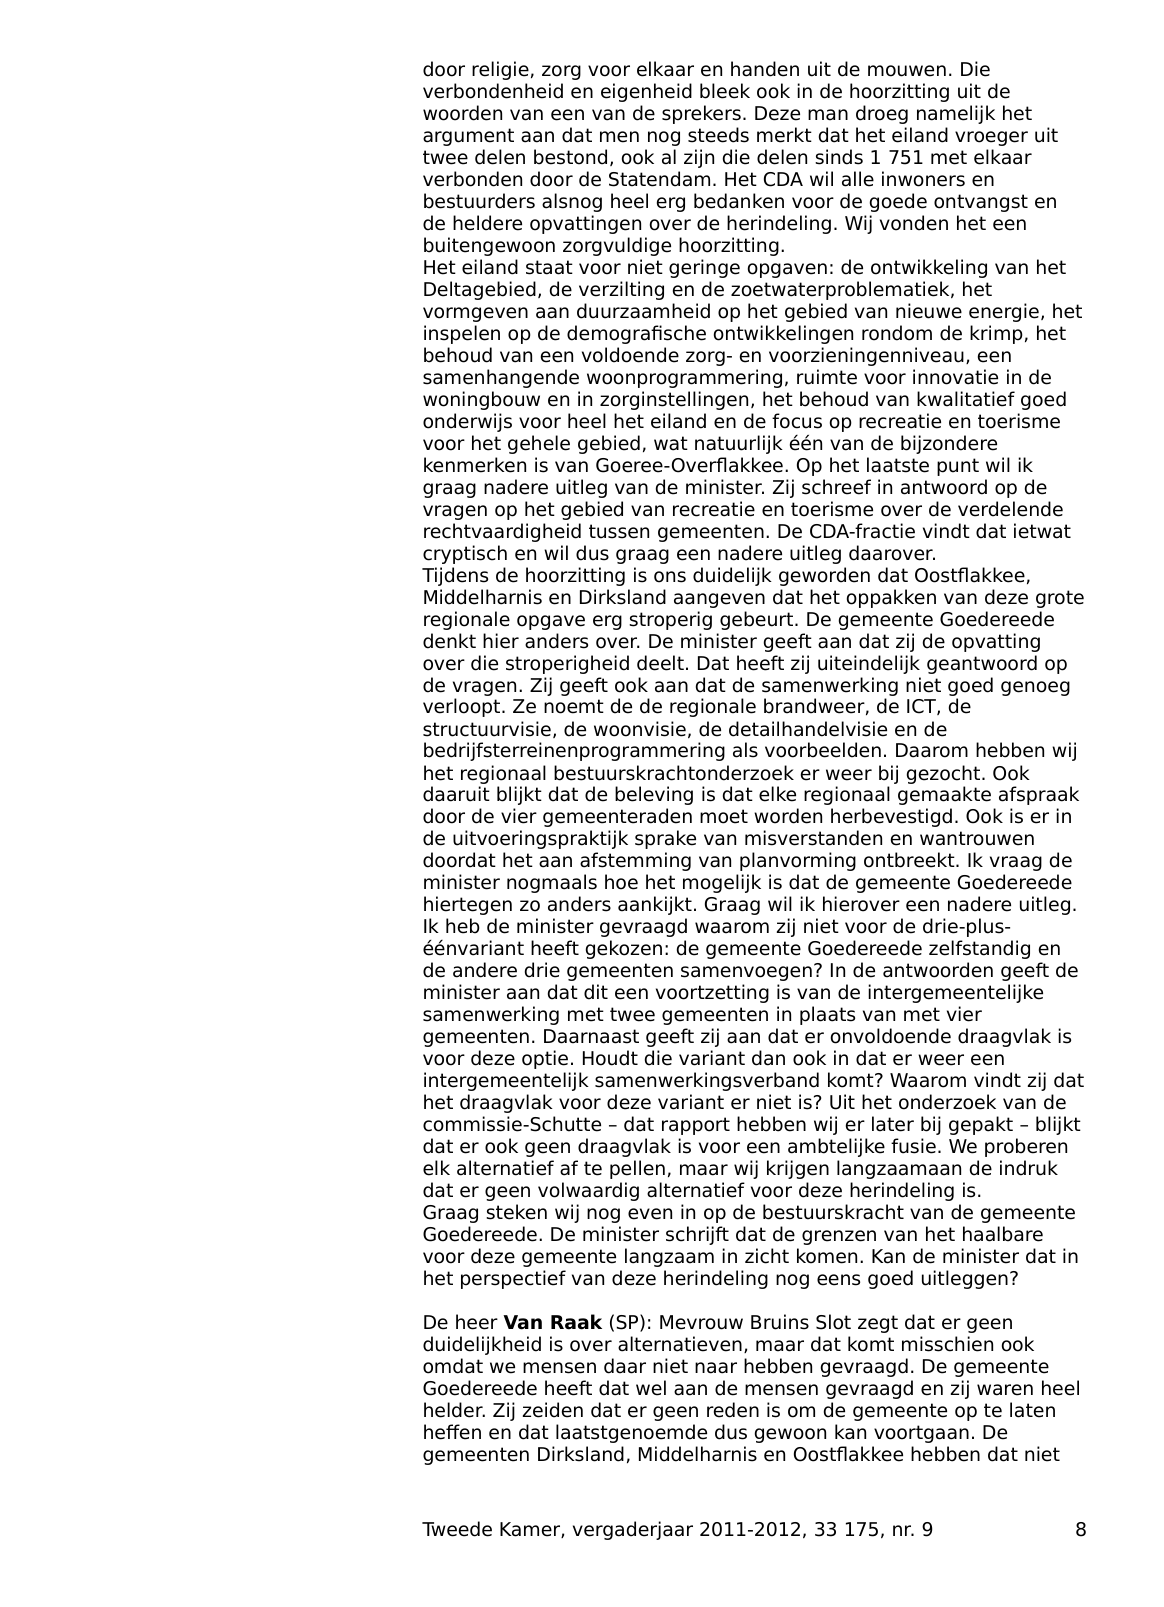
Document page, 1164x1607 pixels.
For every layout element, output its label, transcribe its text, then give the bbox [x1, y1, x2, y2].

text Het eiland staat voor niet geringe opgaven: de ontwikkeling van het Deltagebied, de verzilting en de zoetwaterproblematiek, het vormgeven aan duurzaamheid op het gebied van nieuwe energie, het inspelen op de demografische ontwikkelingen rondom de krimp, het behoud van een voldoende zorg- en voorzieningenniveau, een samenhangende woonprogrammering, ruimte voor innovatie in de woningbouw en in zorginstellingen, het behoud van kwalitatief goed onderwijs voor heel het eiland en de focus op recreatie en toerisme voor het gehele gebied, wat natuurlijk één van de bijzondere kenmerken is van Goeree-Overflakkee. Op het laatste punt wil ik graag nadere uitleg van de minister. Zij schreef in antwoord op de vragen op het gebied van recreatie en toerisme over de verdelende rechtvaardigheid tussen gemeenten. De CDA-fractie vindt dat ietwat cryptisch en wil dus graag een nadere uitleg daarover. [422, 257, 1087, 564]
text Ik heb de minister gevraagd waarom zij niet voor de drie-plus-éénvariant heeft gekozen: de gemeente Goedereede zelfstandig en de andere drie gemeenten samenvoegen? In de antwoorden geeft de minister aan dat dit een voortzetting is van de intergemeentelijke samenwerking met twee gemeenten in plaats van met vier gemeenten. Daarnaast geeft zij aan dat er onvoldoende draagvlak is voor deze optie. Houdt die variant dan ook in dat er weer een intergemeentelijk samenwerkingsverband komt? Waarom vindt zij dat het draagvlak voor deze variant er niet is? Uit het onderzoek van de commissie-Schutte – dat rapport hebben wij er later bij gepakt – blijkt dat er ook geen draagvlak is voor een ambtelijke fusie. We proberen elk alternatief af te pellen, maar wij krijgen langzaamaan de indruk dat er geen volwaardig alternatief voor deze herindeling is. [422, 916, 1087, 1202]
text Graag steken wij nog even in op de bestuurskracht van de gemeente Goedereede. De minister schrijft dat de grenzen van het haalbare voor deze gemeente langzaam in zicht komen. Kan de minister dat in het perspectief van deze herindeling nog eens goed uitleggen? [422, 1202, 1087, 1290]
text door religie, zorg voor elkaar en handen uit de mouwen. Die verbondenheid en eigenheid bleek ook in de hoorzitting uit de woorden van een van de sprekers. Deze man droeg namelijk het argument aan dat men nog steeds merkt dat het eiland vroeger uit twee delen bestond, ook al zijn die delen sinds 1 751 met elkaar verbonden door de Statendam. Het CDA wil alle inwoners en bestuurders alsnog heel erg bedanken voor de goede ontvangst en de heldere opvattingen over de herindeling. Wij vonden het een buitengewoon zorgvuldige hoorzitting. [422, 59, 1087, 257]
text De heer Van Raak (SP): Mevrouw Bruins Slot zegt dat er geen duidelijkheid is over alternatieven, maar dat komt misschien ook omdat we mensen daar niet naar hebben gevraagd. De gemeente Goedereede heeft dat wel aan de mensen gevraagd en zij waren heel helder. Zij zeiden dat er geen reden is om de gemeente op te laten heffen en dat laatstgenoemde dus gewoon kan voortgaan. De gemeenten Dirksland, Middelharnis en Oostflakkee hebben dat niet [422, 1312, 1087, 1466]
text Tijdens de hoorzitting is ons duidelijk geworden dat Oostflakkee, Middelharnis en Dirksland aangeven dat het oppakken van deze grote regionale opgave erg stroperig gebeurt. De gemeente Goedereede denkt hier anders over. De minister geeft aan dat zij de opvatting over die stroperigheid deelt. Dat heeft zij uiteindelijk geantwoord op de vragen. Zij geeft ook aan dat de samenwerking niet goed genoeg verloopt. Ze noemt de de regionale brandweer, de ICT, de structuurvisie, de woonvisie, de detailhandelvisie en de bedrijfsterreinenprogrammering als voorbeelden. Daarom hebben wij het regionaal bestuurskrachtonderzoek er weer bij gezocht. Ook daaruit blijkt dat de beleving is dat elke regionaal gemaakte afspraak door de vier gemeenteraden moet worden herbevestigd. Ook is er in de uitvoeringspraktijk sprake van misverstanden en wantrouwen doordat het aan afstemming van planvorming ontbreekt. Ik vraag de minister nogmaals hoe het mogelijk is dat de gemeente Goedereede hiertegen zo anders aankijkt. Graag wil ik hierover een nadere uitleg. [422, 564, 1087, 916]
